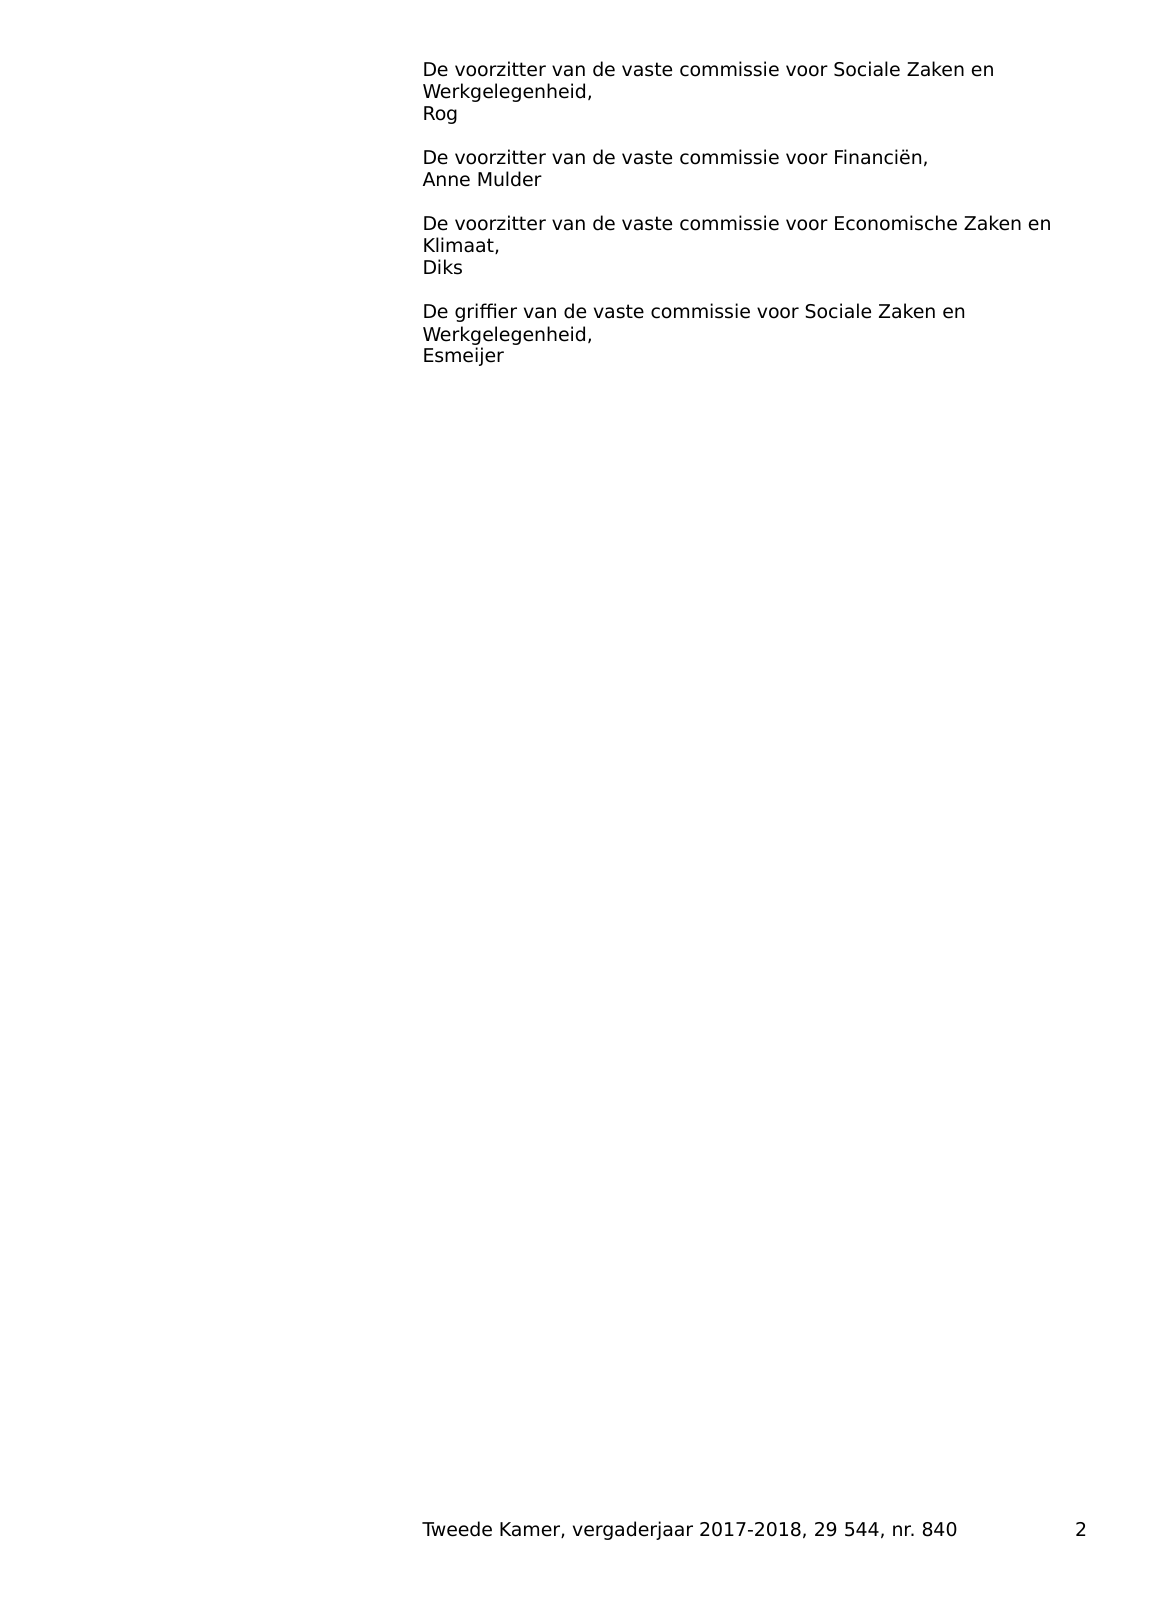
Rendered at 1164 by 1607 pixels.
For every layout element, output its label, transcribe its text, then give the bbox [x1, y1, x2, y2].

text De voorzitter van de vaste commissie voor Economische Zaken en Klimaat, Diks [422, 213, 1087, 279]
text De voorzitter van de vaste commissie voor Financiën, Anne Mulder [422, 147, 1087, 191]
text De griffier van de vaste commissie voor Sociale Zaken en Werkgelegenheid, Esmeijer [422, 301, 1087, 367]
text De voorzitter van de vaste commissie voor Sociale Zaken en Werkgelegenheid, Rog [422, 59, 1087, 125]
